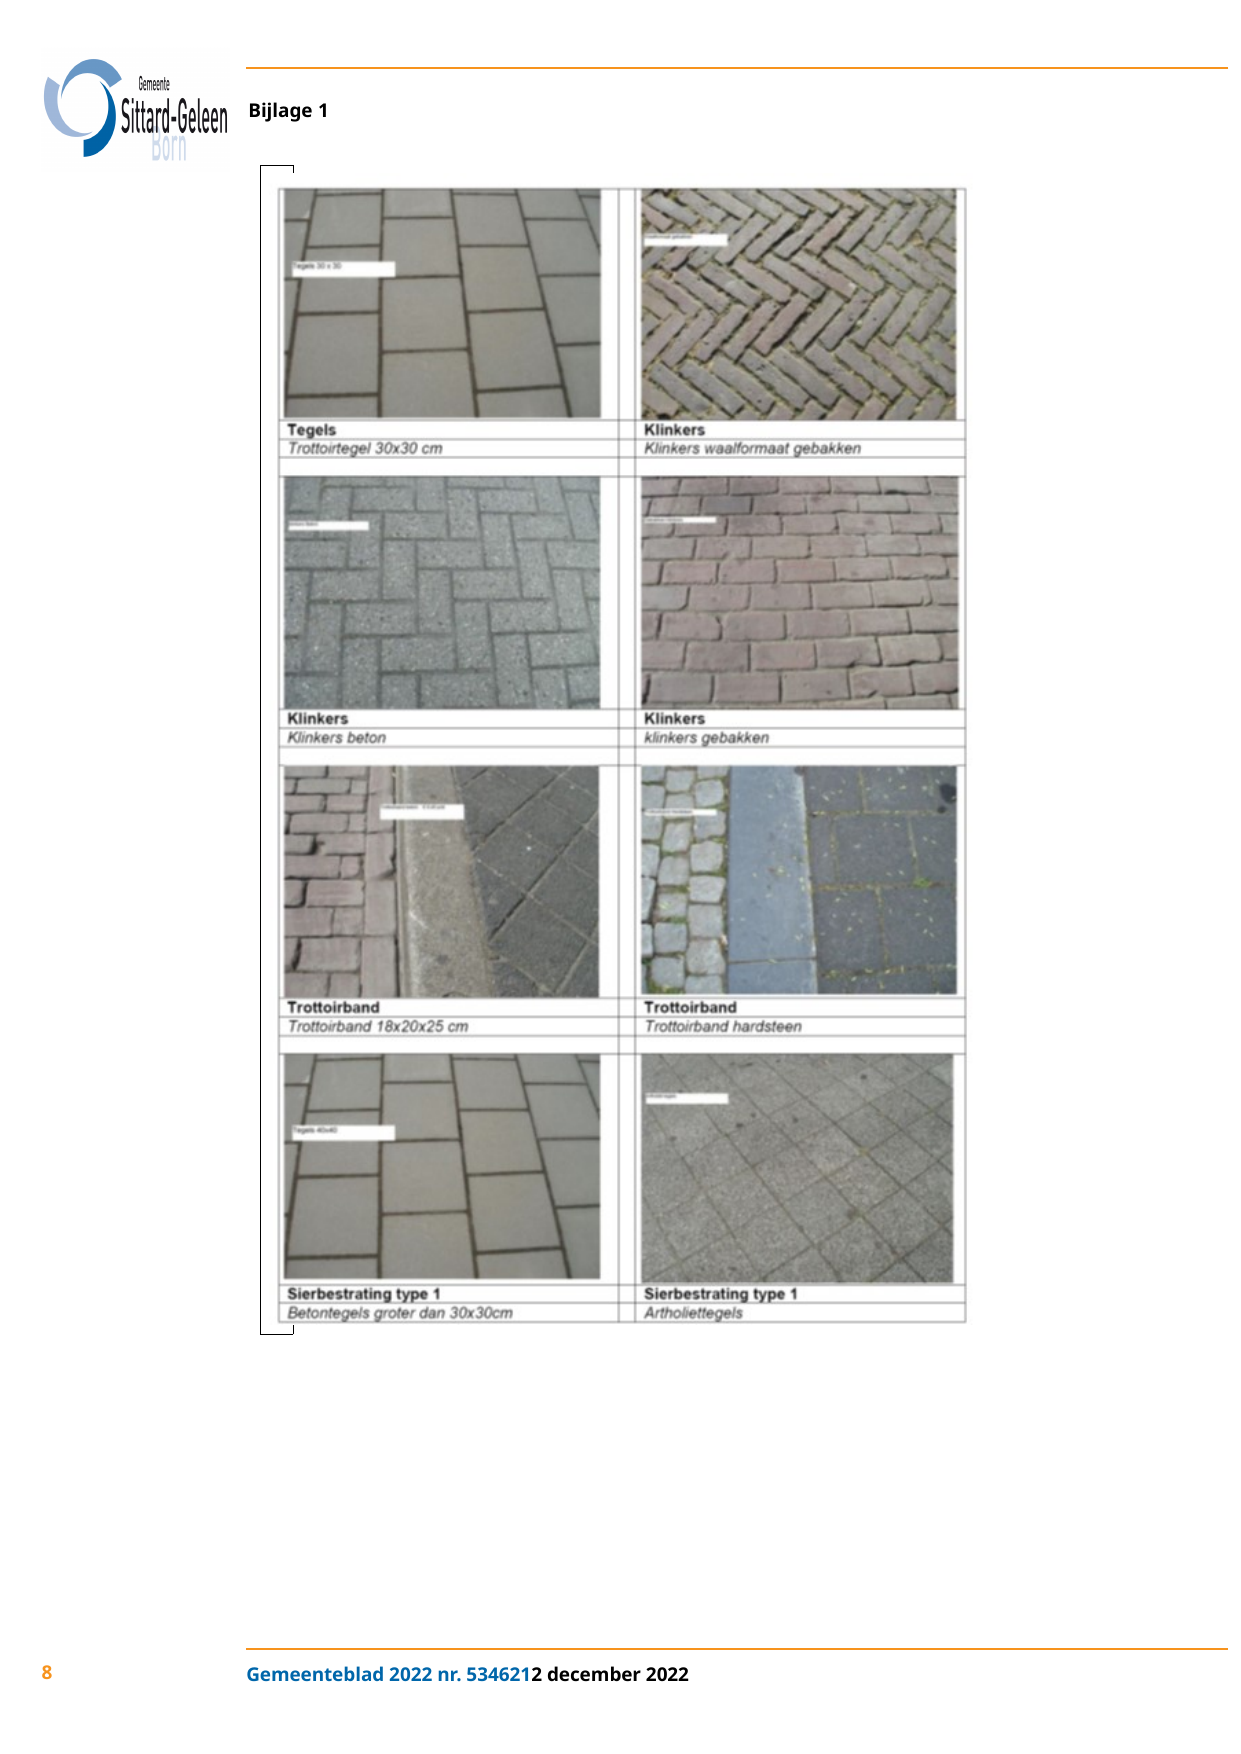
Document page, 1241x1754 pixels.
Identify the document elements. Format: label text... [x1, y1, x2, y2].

text Bijlage 1 [248, 95, 1152, 123]
picture [41, 47, 231, 172]
picture [268, 173, 978, 1325]
